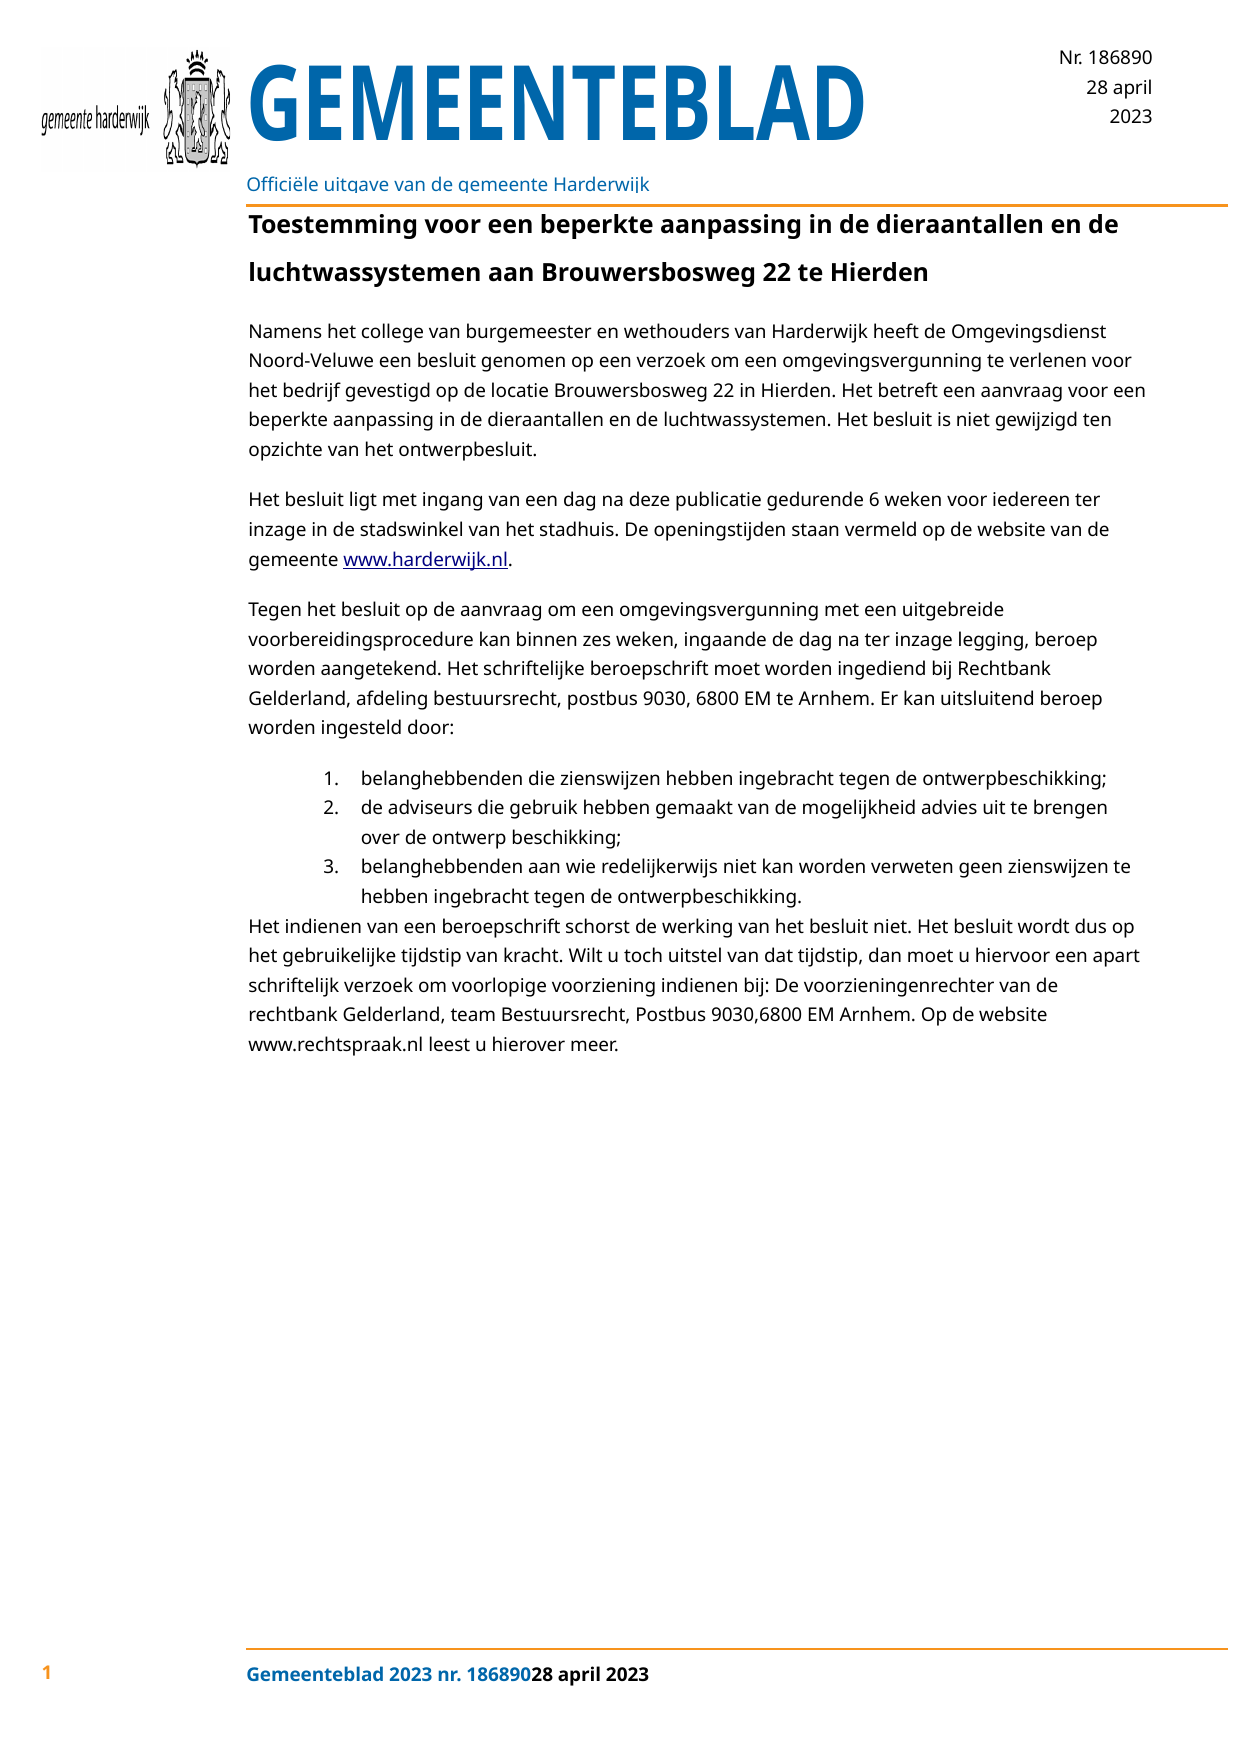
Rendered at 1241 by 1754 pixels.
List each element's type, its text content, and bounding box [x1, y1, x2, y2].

list de adviseurs die gebruik hebben gemaakt van de mogelijkheid advies uit te brengen over de ontwerp beschikking; [323, 794, 1152, 850]
text Namens het college van burgemeester en wethouders van Harderwijk heeft de Omgevingsdienst Noord-Veluwe een besluit genomen op een verzoek om een omgevingsvergunning te verlenen voor het bedrijf gevestigd op de locatie Brouwersbosweg 22 in Hierden. Het betreft een aanvraag voor een beperkte aanpassing in de dieraantallen en de luchtwassystemen. Het besluit is niet gewijzigd ten opzichte van het ontwerpbesluit. [248, 318, 1152, 462]
text Toestemming voor een beperkte aanpassing in de dieraantallen en de luchtwassystemen aan Brouwersbosweg 22 te Hierden [248, 207, 1152, 288]
list belanghebbenden die zienswijzen hebben ingebracht tegen de ontwerpbeschikking; [323, 765, 1152, 791]
text Tegen het besluit op de aanvraag om een omgevingsvergunning met een uitgebreide voorbereidingsprocedure kan binnen zes weken, ingaande de dag na ter inzage legging, beroep worden aangetekend. Het schriftelijke beroepschrift moet worden ingediend bij Rechtbank Gelderland, afdeling bestuursrecht, postbus 9030, 6800 EM te Arnhem. Er kan uitsluitend beroep worden ingesteld door: [248, 596, 1152, 740]
picture [41, 47, 231, 172]
list belanghebbenden aan wie redelijkerwijs niet kan worden verweten geen zienswijzen te hebben ingebracht tegen de ontwerpbeschikking. [323, 854, 1152, 909]
text Het besluit ligt met ingang van een dag na deze publicatie gedurende 6 weken voor iedereen ter inzage in de stadswinkel van het stadhuis. De openingstijden staan vermeld op de website van de gemeente www.harderwijk.nl. [248, 487, 1152, 572]
text Het indienen van een beroepschrift schorst de werking van het besluit niet. Het besluit wordt dus op het gebruikelijke tijdstip van kracht. Wilt u toch uitstel van dat tijdstip, dan moet u hiervoor een apart schriftelijk verzoek om voorlopige voorziening indienen bij: De voorzieningenrechter van de rechtbank Gelderland, team Bestuursrecht, Postbus 9030,6800 EM Arnhem. Op de website www.rechtspraak.nl leest u hierover meer. [248, 913, 1152, 1057]
